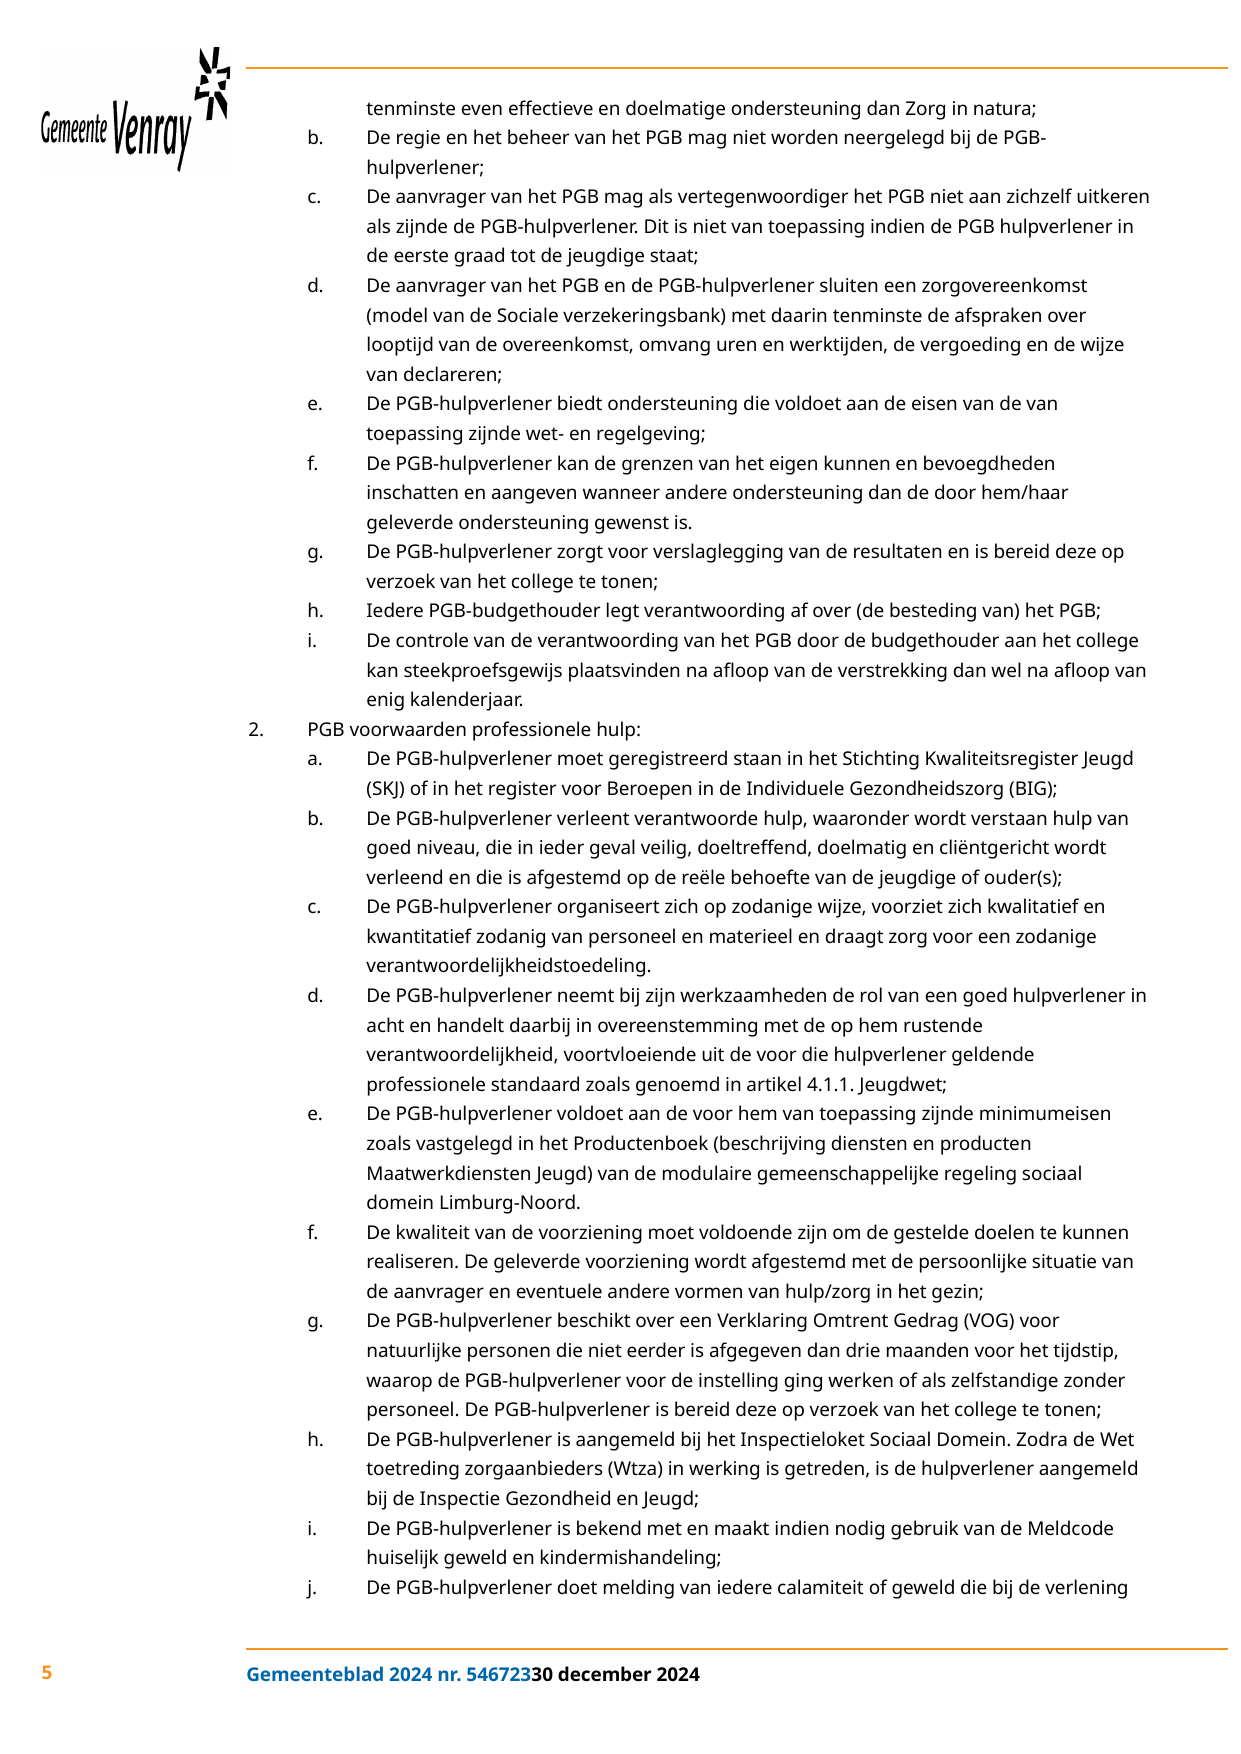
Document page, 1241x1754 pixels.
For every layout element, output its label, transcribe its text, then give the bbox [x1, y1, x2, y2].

list De PGB-hulpverlener organiseert zich op zodanige wijze, voorziet zich kwalitatief en kwantitatief zodanig van personeel en materieel en draagt zorg voor een zodanige verantwoordelijkheidstoedeling. [307, 893, 1152, 978]
list De PGB-hulpverlener doet melding van iedere calamiteit of geweld die bij de verlening [307, 1574, 1152, 1600]
list De controle van de verantwoording van het PGB door de budgethouder aan het college kan steekproefsgewijs plaatsvinden na afloop van de verstrekking dan wel na afloop van enig kalenderjaar. [307, 627, 1152, 712]
list PGB voorwaarden professionele hulp: [248, 716, 1152, 742]
list De regie en het beheer van het PGB mag niet worden neergelegd bij de PGB-hulpverlener; [307, 124, 1152, 180]
list tenminste even effectieve en doelmatige ondersteuning dan Zorg in natura; [307, 95, 1152, 121]
list De aanvrager van het PGB mag als vertegenwoordiger het PGB niet aan zichzelf uitkeren als zijnde de PGB-hulpverlener. Dit is niet van toepassing indien de PGB hulpverlener in de eerste graad tot de jeugdige staat; [307, 183, 1152, 268]
list De PGB-hulpverlener kan de grenzen van het eigen kunnen en bevoegdheden inschatten en aangeven wanneer andere ondersteuning dan de door hem/haar geleverde ondersteuning gewenst is. [307, 450, 1152, 535]
list Iedere PGB-budgethouder legt verantwoording af over (de besteding van) het PGB; [307, 598, 1152, 623]
list De PGB-hulpverlener biedt ondersteuning die voldoet aan de eisen van de van toepassing zijnde wet- en regelgeving; [307, 391, 1152, 446]
picture [41, 47, 231, 172]
list De PGB-hulpverlener zorgt voor verslaglegging van de resultaten en is bereid deze op verzoek van het college te tonen; [307, 538, 1152, 594]
list De kwaliteit van de voorziening moet voldoende zijn om de gestelde doelen te kunnen realiseren. De geleverde voorziening wordt afgestemd met de persoonlijke situatie van de aanvrager en eventuele andere vormen van hulp/zorg in het gezin; [307, 1219, 1152, 1304]
list De PGB-hulpverlener moet geregistreerd staan in het Stichting Kwaliteitsregister Jeugd (SKJ) of in het register voor Beroepen in de Individuele Gezondheidszorg (BIG); [307, 746, 1152, 801]
list De PGB-hulpverlener verleent verantwoorde hulp, waaronder wordt verstaan hulp van goed niveau, die in ieder geval veilig, doeltreffend, doelmatig en cliëntgericht wordt verleend en die is afgestemd op de reële behoefte van de jeugdige of ouder(s); [307, 805, 1152, 890]
list De PGB-hulpverlener neemt bij zijn werkzaamheden de rol van een goed hulpverlener in acht en handelt daarbij in overeenstemming met de op hem rustende verantwoordelijkheid, voortvloeiende uit de voor die hulpverlener geldende professionele standaard zoals genoemd in artikel 4.1.1. Jeugdwet; [307, 982, 1152, 1097]
list De PGB-hulpverlener beschikt over een Verklaring Omtrent Gedrag (VOG) voor natuurlijke personen die niet eerder is afgegeven dan drie maanden voor het tijdstip, waarop de PGB-hulpverlener voor de instelling ging werken of als zelfstandige zonder personeel. De PGB-hulpverlener is bereid deze op verzoek van het college te tonen; [307, 1308, 1152, 1422]
list De PGB-hulpverlener voldoet aan de voor hem van toepassing zijnde minimumeisen zoals vastgelegd in het Productenboek (beschrijving diensten en producten Maatwerkdiensten Jeugd) van de modulaire gemeenschappelijke regeling sociaal domein Limburg-Noord. [307, 1101, 1152, 1215]
list De PGB-hulpverlener is aangemeld bij het Inspectieloket Sociaal Domein. Zodra de Wet toetreding zorgaanbieders (Wtza) in werking is getreden, is de hulpverlener aangemeld bij de Inspectie Gezondheid en Jeugd; [307, 1426, 1152, 1511]
list De aanvrager van het PGB en de PGB-hulpverlener sluiten een zorgovereenkomst (model van de Sociale verzekeringsbank) met daarin tenminste de afspraken over looptijd van de overeenkomst, omvang uren en werktijden, de vergoeding en de wijze van declareren; [307, 272, 1152, 387]
list De PGB-hulpverlener is bekend met en maakt indien nodig gebruik van de Meldcode huiselijk geweld en kindermishandeling; [307, 1515, 1152, 1570]
